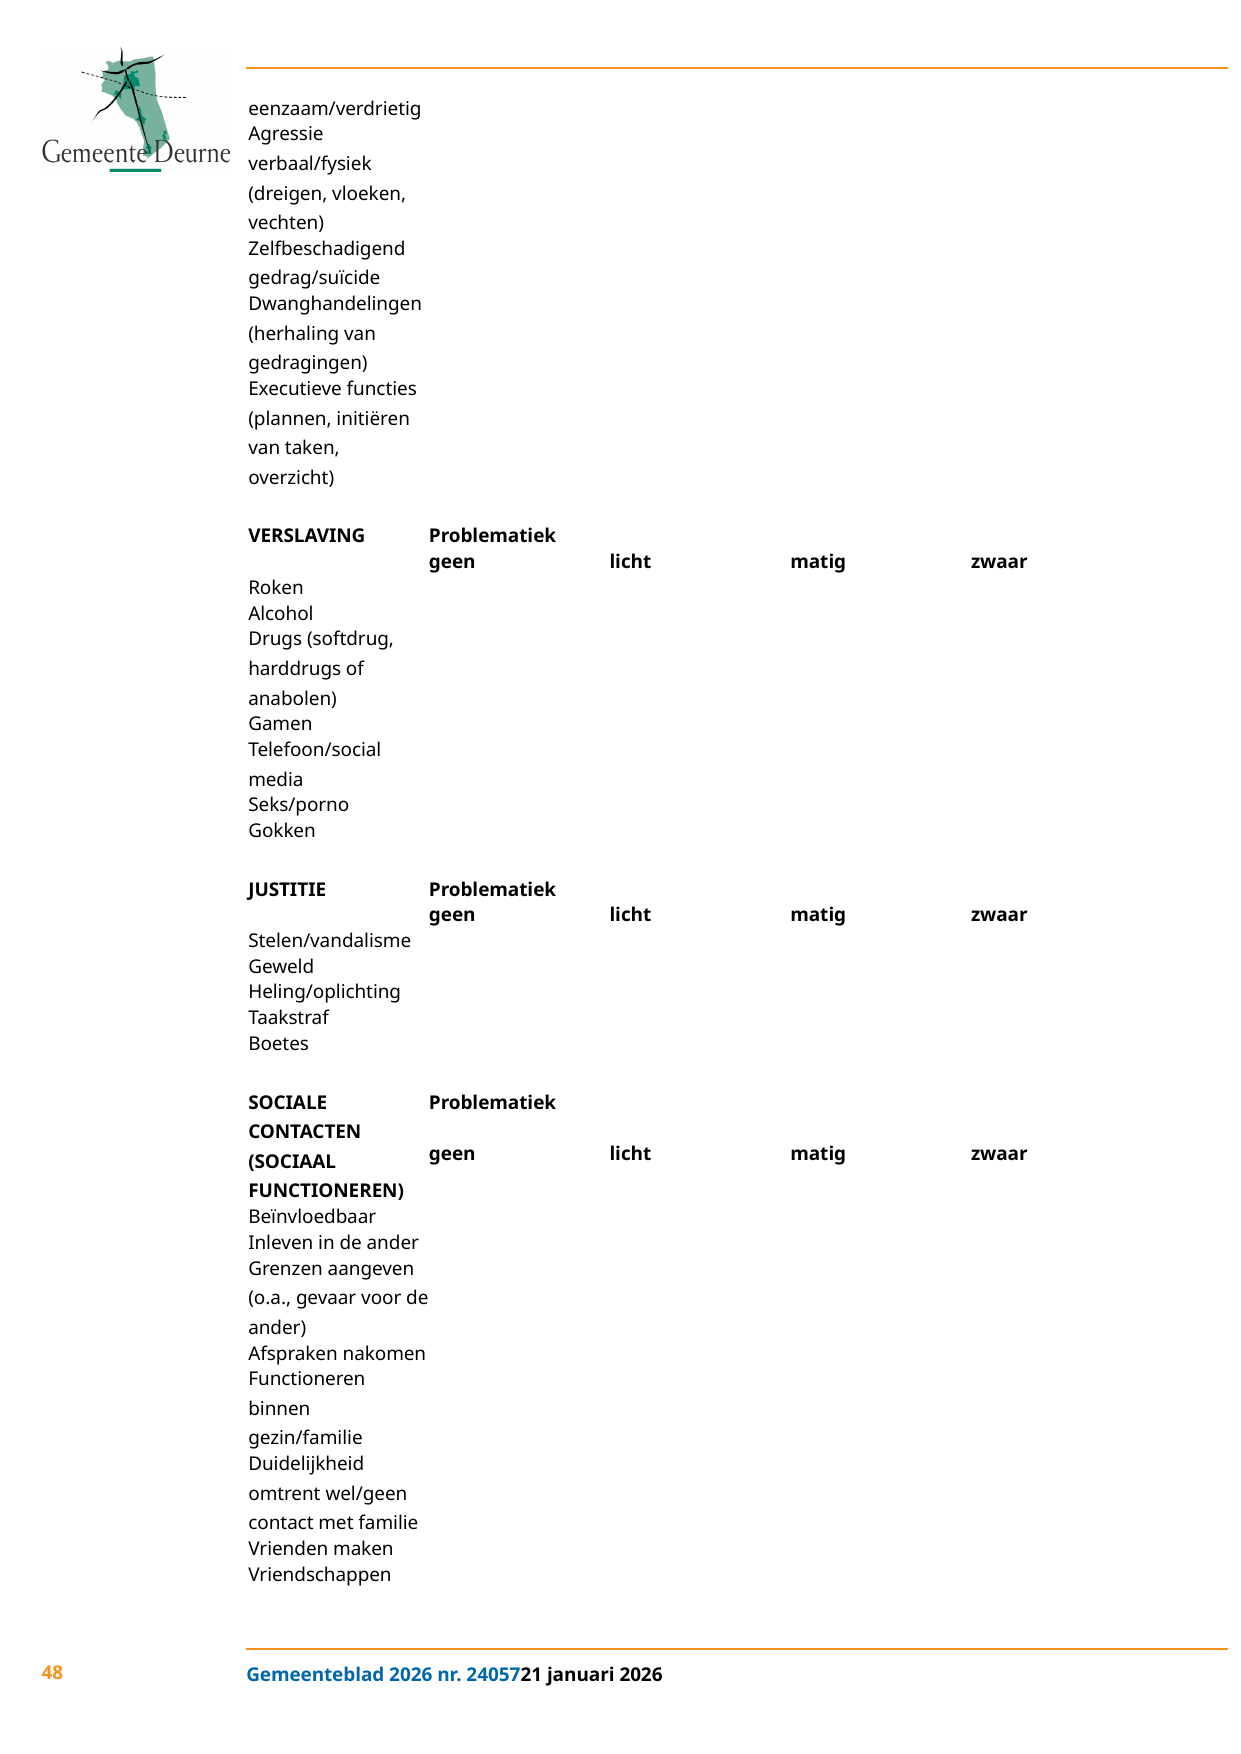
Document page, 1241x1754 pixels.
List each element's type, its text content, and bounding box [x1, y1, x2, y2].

table_cell [609, 736, 790, 791]
table_cell [971, 791, 1152, 817]
table_cell [790, 235, 971, 290]
table_cell [790, 736, 971, 791]
table_cell Boetes [248, 1030, 429, 1056]
table_cell [609, 791, 790, 817]
table_cell [609, 1535, 790, 1561]
table_cell [790, 953, 971, 979]
table_cell [429, 626, 609, 710]
table_cell Alcohol [248, 600, 429, 626]
table_cell [609, 1450, 790, 1535]
table_cell [971, 710, 1152, 736]
table_cell [609, 817, 790, 843]
table_cell licht [609, 548, 790, 574]
table_cell [971, 290, 1152, 375]
table_cell [429, 290, 609, 375]
table_cell Telefoon/social media [248, 736, 429, 791]
table_cell licht [609, 902, 790, 927]
table_cell [971, 979, 1152, 1004]
table_cell [790, 1255, 971, 1340]
table_cell [971, 1340, 1152, 1365]
table_cell [609, 710, 790, 736]
table_cell Vrienden maken [248, 1535, 429, 1561]
table_cell [790, 817, 971, 843]
table_cell [609, 1365, 790, 1450]
table_cell [790, 574, 971, 600]
table_cell [790, 1561, 971, 1587]
table_cell [790, 927, 971, 953]
table_cell Taakstraf [248, 1005, 429, 1030]
table_header Problematiek [429, 876, 1152, 902]
table_cell [790, 1005, 971, 1030]
table_header JUSTITIE [248, 876, 429, 927]
table_cell [609, 927, 790, 953]
table_cell [609, 1255, 790, 1340]
table_cell matig [790, 548, 971, 574]
table_cell [429, 121, 609, 235]
table_cell [609, 626, 790, 710]
table_header Problematiek [429, 523, 1152, 548]
table_cell [971, 1005, 1152, 1030]
table_cell [609, 1229, 790, 1255]
table_cell [790, 1229, 971, 1255]
table_cell geen [429, 902, 609, 927]
table_cell matig [790, 1140, 971, 1203]
table_cell [971, 600, 1152, 626]
table_cell [429, 1115, 1152, 1140]
table_cell [429, 600, 609, 626]
picture [41, 47, 231, 172]
table_cell [971, 736, 1152, 791]
table_cell [609, 1203, 790, 1229]
table_cell [429, 375, 609, 490]
table_cell [429, 1365, 609, 1450]
table_cell [971, 1255, 1152, 1340]
table_cell [971, 95, 1152, 121]
table_cell [429, 1255, 609, 1340]
table_cell [609, 1005, 790, 1030]
table_cell [429, 953, 609, 979]
table_cell [429, 574, 609, 600]
table_cell [609, 235, 790, 290]
table_cell Inleven in de ander [248, 1229, 429, 1255]
table_cell [790, 1030, 971, 1056]
table_cell Zelfbeschadigend gedrag/suïcide [248, 235, 429, 290]
table_cell [790, 1535, 971, 1561]
table_cell [971, 1365, 1152, 1450]
table_cell [790, 121, 971, 235]
table_cell [609, 375, 790, 490]
table_cell [429, 791, 609, 817]
table_cell [609, 1030, 790, 1056]
table_cell Dwanghandelingen (herhaling van gedragingen) [248, 290, 429, 375]
table_cell [429, 1340, 609, 1365]
table_cell [429, 1005, 609, 1030]
table_cell Agressie verbaal/fysiek (dreigen, vloeken, vechten) [248, 121, 429, 235]
table_cell [609, 600, 790, 626]
table_cell [609, 121, 790, 235]
table_cell Seks/porno [248, 791, 429, 817]
table_cell [429, 95, 609, 121]
table_cell Duidelijkheid omtrent wel/geen contact met familie [248, 1450, 429, 1535]
table_cell [971, 1535, 1152, 1561]
table_header SOCIALE CONTACTEN (SOCIAAL FUNCTIONEREN) [248, 1089, 429, 1203]
table_cell [971, 235, 1152, 290]
table_cell [429, 235, 609, 290]
table_cell geen [429, 548, 609, 574]
table_cell [790, 791, 971, 817]
table_cell Stelen/vandalisme [248, 927, 429, 953]
table_cell [971, 121, 1152, 235]
table_cell [429, 817, 609, 843]
table_cell Grenzen aangeven (o.a., gevaar voor de ander) [248, 1255, 429, 1340]
table_cell [429, 1450, 609, 1535]
table_cell [971, 927, 1152, 953]
table_cell [609, 1561, 790, 1587]
table_cell Drugs (softdrug, harddrugs of anabolen) [248, 626, 429, 710]
table_cell [971, 574, 1152, 600]
table_cell [609, 1340, 790, 1365]
table_cell [429, 1203, 609, 1229]
table_cell [790, 626, 971, 710]
table_cell [609, 290, 790, 375]
table_cell [971, 1203, 1152, 1229]
table_cell [790, 290, 971, 375]
table_cell [609, 574, 790, 600]
table_cell licht [609, 1140, 790, 1203]
table_cell [609, 953, 790, 979]
table_cell [429, 927, 609, 953]
table_cell [609, 95, 790, 121]
table_cell [790, 979, 971, 1004]
table_cell [971, 953, 1152, 979]
table_cell [429, 1561, 609, 1587]
table_cell [429, 736, 609, 791]
table_cell [790, 1340, 971, 1365]
table_cell [971, 1030, 1152, 1056]
table_cell [429, 1535, 609, 1561]
table_cell geen [429, 1140, 609, 1203]
table_cell Vriendschappen [248, 1561, 429, 1587]
table_cell Beïnvloedbaar [248, 1203, 429, 1229]
table_cell [429, 979, 609, 1004]
table_cell Gokken [248, 817, 429, 843]
table_cell [429, 710, 609, 736]
table_cell zwaar [971, 902, 1152, 927]
table_cell zwaar [971, 1140, 1152, 1203]
table_cell [790, 710, 971, 736]
table_cell [971, 1450, 1152, 1535]
table_cell Roken [248, 574, 429, 600]
table_header Problematiek [429, 1089, 1152, 1114]
table_cell [971, 817, 1152, 843]
table_cell Afspraken nakomen [248, 1340, 429, 1365]
table_cell Heling/oplichting [248, 979, 429, 1004]
table_cell Executieve functies (plannen, initiëren van taken, overzicht) [248, 375, 429, 490]
table_cell [429, 1030, 609, 1056]
table_cell Gamen [248, 710, 429, 736]
table_cell [790, 1450, 971, 1535]
table_cell [790, 375, 971, 490]
table_cell matig [790, 902, 971, 927]
table_cell eenzaam/verdrietig [248, 95, 429, 121]
table_cell [609, 979, 790, 1004]
table_cell [971, 375, 1152, 490]
table_cell [429, 1229, 609, 1255]
table_cell [790, 1203, 971, 1229]
table_cell [971, 1561, 1152, 1587]
table_cell [790, 600, 971, 626]
table_cell [790, 1365, 971, 1450]
table_cell Functioneren binnen gezin/familie [248, 1365, 429, 1450]
table_cell [971, 1229, 1152, 1255]
table_cell Geweld [248, 953, 429, 979]
table_cell zwaar [971, 548, 1152, 574]
table_header VERSLAVING [248, 523, 429, 574]
table_cell [971, 626, 1152, 710]
table_cell [790, 95, 971, 121]
